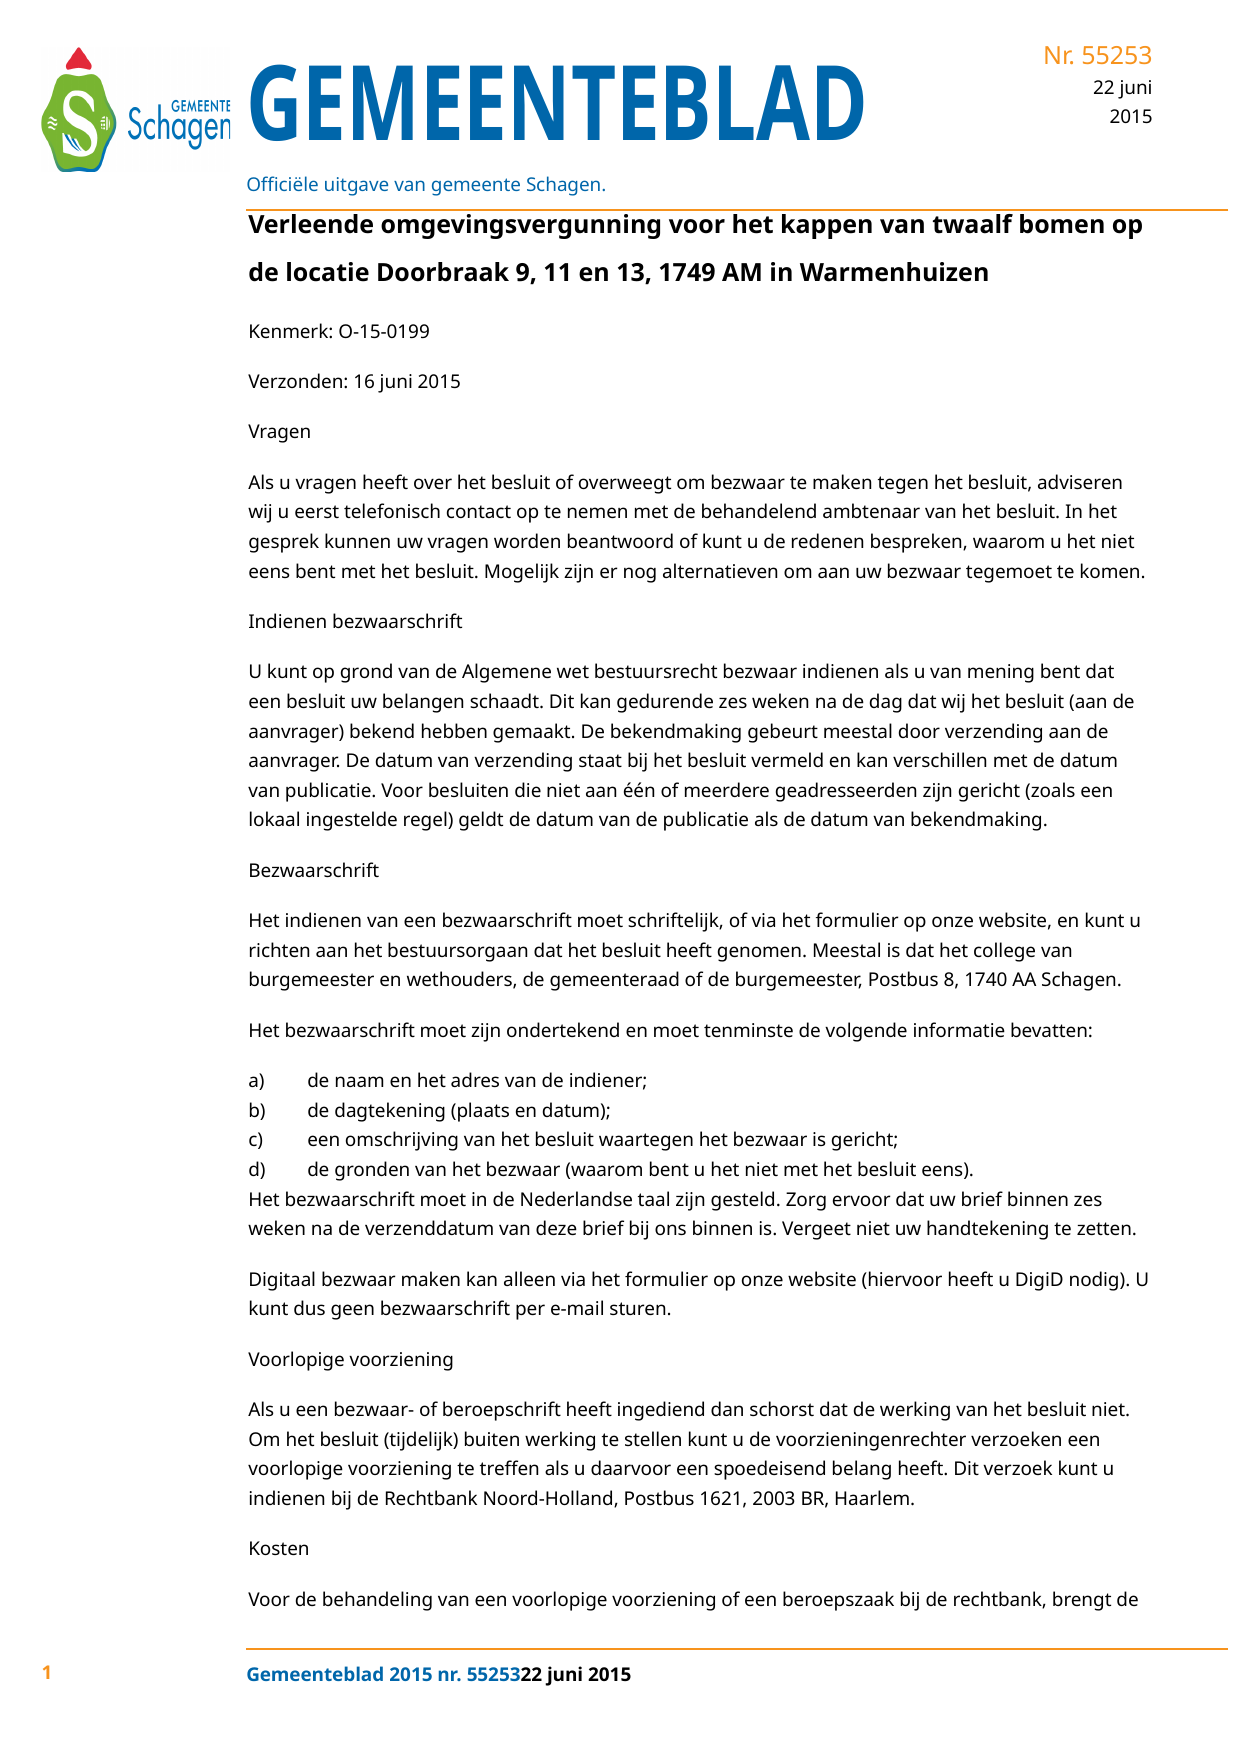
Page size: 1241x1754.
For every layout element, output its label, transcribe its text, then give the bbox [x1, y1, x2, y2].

text Het indienen van een bezwaarschrift moet schriftelijk, of via het formulier op onze website, en kunt u richten aan het bestuursorgaan dat het besluit heeft genomen. Meestal is dat het college van burgemeester en wethouders, de gemeenteraad of de burgemeester, Postbus 8, 1740 AA Schagen. [248, 907, 1152, 992]
list de naam en het adres van de indiener; [248, 1067, 1152, 1093]
text U kunt op grond van de Algemene wet bestuursrecht bezwaar indienen als u van mening bent dat een besluit uw belangen schaadt. Dit kan gedurende zes weken na de dag dat wij het besluit (aan de aanvrager) bekend hebben gemaakt. De bekendmaking gebeurt meestal door verzending aan de aanvrager. De datum van verzending staat bij het besluit vermeld en kan verschillen met de datum van publicatie. Voor besluiten die niet aan één of meerdere geadresseerden zijn gericht (zoals een lokaal ingestelde regel) geldt de datum van de publicatie als de datum van bekendmaking. [248, 659, 1152, 832]
text Als u een bezwaar- of beroepschrift heeft ingediend dan schorst dat de werking van het besluit niet. Om het besluit (tijdelijk) buiten werking te stellen kunt u de voorzieningenrechter verzoeken een voorlopige voorziening te treffen als u daarvoor een spoedeisend belang heeft. Dit verzoek kunt u indienen bij de Rechtbank Noord-Holland, Postbus 1621, 2003 BR, Haarlem. [248, 1396, 1152, 1511]
text Het bezwaarschrift moet zijn ondertekend en moet tenminste de volgende informatie bevatten: [248, 1017, 1152, 1043]
text Voorlopige voorziening [248, 1346, 1152, 1372]
text Indienen bezwaarschrift [248, 608, 1152, 634]
text Verleende omgevingsvergunning voor het kappen van twaalf bomen op de locatie Doorbraak 9, 11 en 13, 1749 AM in Warmenhuizen [248, 211, 1152, 288]
text Vragen [248, 419, 1152, 444]
text Kenmerk: O-15-0199 [248, 318, 1152, 344]
picture [41, 47, 231, 172]
list een omschrijving van het besluit waartegen het bezwaar is gericht; [248, 1127, 1152, 1152]
text Verzonden: 16 juni 2015 [248, 368, 1152, 394]
text Als u vragen heeft over het besluit of overweegt om bezwaar te maken tegen het besluit, adviseren wij u eerst telefonisch contact op te nemen met de behandelend ambtenaar van het besluit. In het gesprek kunnen uw vragen worden beantwoord of kunt u de redenen bespreken, waarom u het niet eens bent met het besluit. Mogelijk zijn er nog alternatieven om aan uw bezwaar tegemoet te komen. [248, 469, 1152, 584]
text Bezwaarschrift [248, 857, 1152, 883]
list de dagtekening (plaats en datum); [248, 1097, 1152, 1123]
text Digitaal bezwaar maken kan alleen via het formulier op onze website (hiervoor heeft u DigiD nodig). U kunt dus geen bezwaarschrift per e-mail sturen. [248, 1266, 1152, 1321]
text Kosten [248, 1535, 1152, 1561]
list de gronden van het bezwaar (waarom bent u het niet met het besluit eens). [248, 1156, 1152, 1182]
text Voor de behandeling van een voorlopige voorziening of een beroepszaak bij de rechtbank, brengt de [248, 1586, 1152, 1612]
text Het bezwaarschrift moet in de Nederlandse taal zijn gesteld. Zorg ervoor dat uw brief binnen zes weken na de verzenddatum van deze brief bij ons binnen is. Vergeet niet uw handtekening te zetten. [248, 1186, 1152, 1241]
